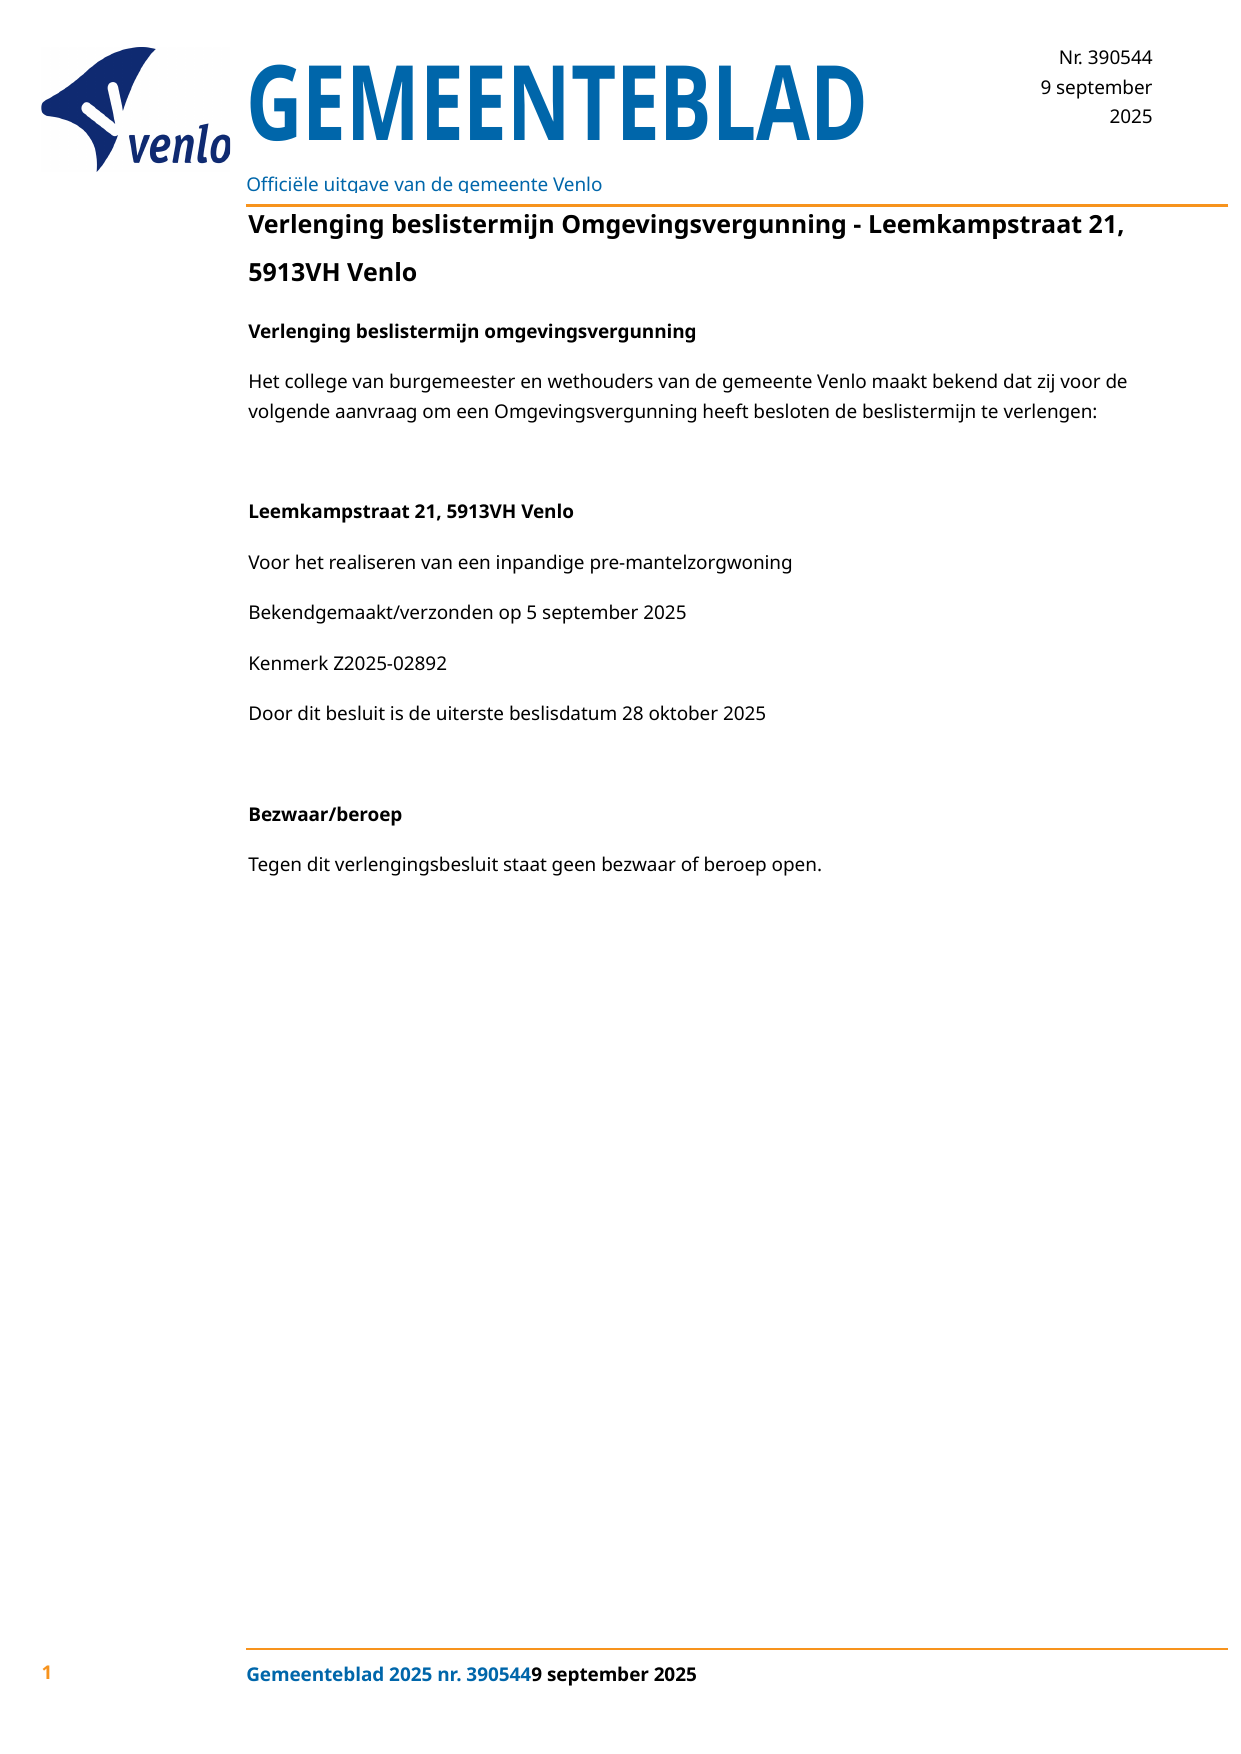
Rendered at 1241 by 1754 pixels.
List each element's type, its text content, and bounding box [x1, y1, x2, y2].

text Tegen dit verlengingsbesluit staat geen bezwaar of beroep open. [248, 852, 1152, 877]
text Kenmerk Z2025-02892 [248, 650, 1152, 676]
picture [41, 47, 231, 172]
text Bekendgemaakt/verzonden op 5 september 2025 [248, 599, 1152, 625]
text Leemkampstraat 21, 5913VH Venlo [248, 499, 1152, 524]
text Het college van burgemeester en wethouders van de gemeente Venlo maakt bekend dat zij voor de volgende aanvraag om een Omgevingsvergunning heeft besloten de beslistermijn te verlengen: [248, 368, 1152, 424]
text Voor het realiseren van een inpandige pre-mantelzorgwoning [248, 549, 1152, 575]
text Bezwaar/beroep [248, 801, 1152, 827]
text Verlenging beslistermijn Omgevingsvergunning - Leemkampstraat 21, 5913VH Venlo [248, 207, 1152, 288]
text Door dit besluit is de uiterste beslisdatum 28 oktober 2025 [248, 700, 1152, 726]
text Verlenging beslistermijn omgevingsvergunning [248, 318, 1152, 344]
